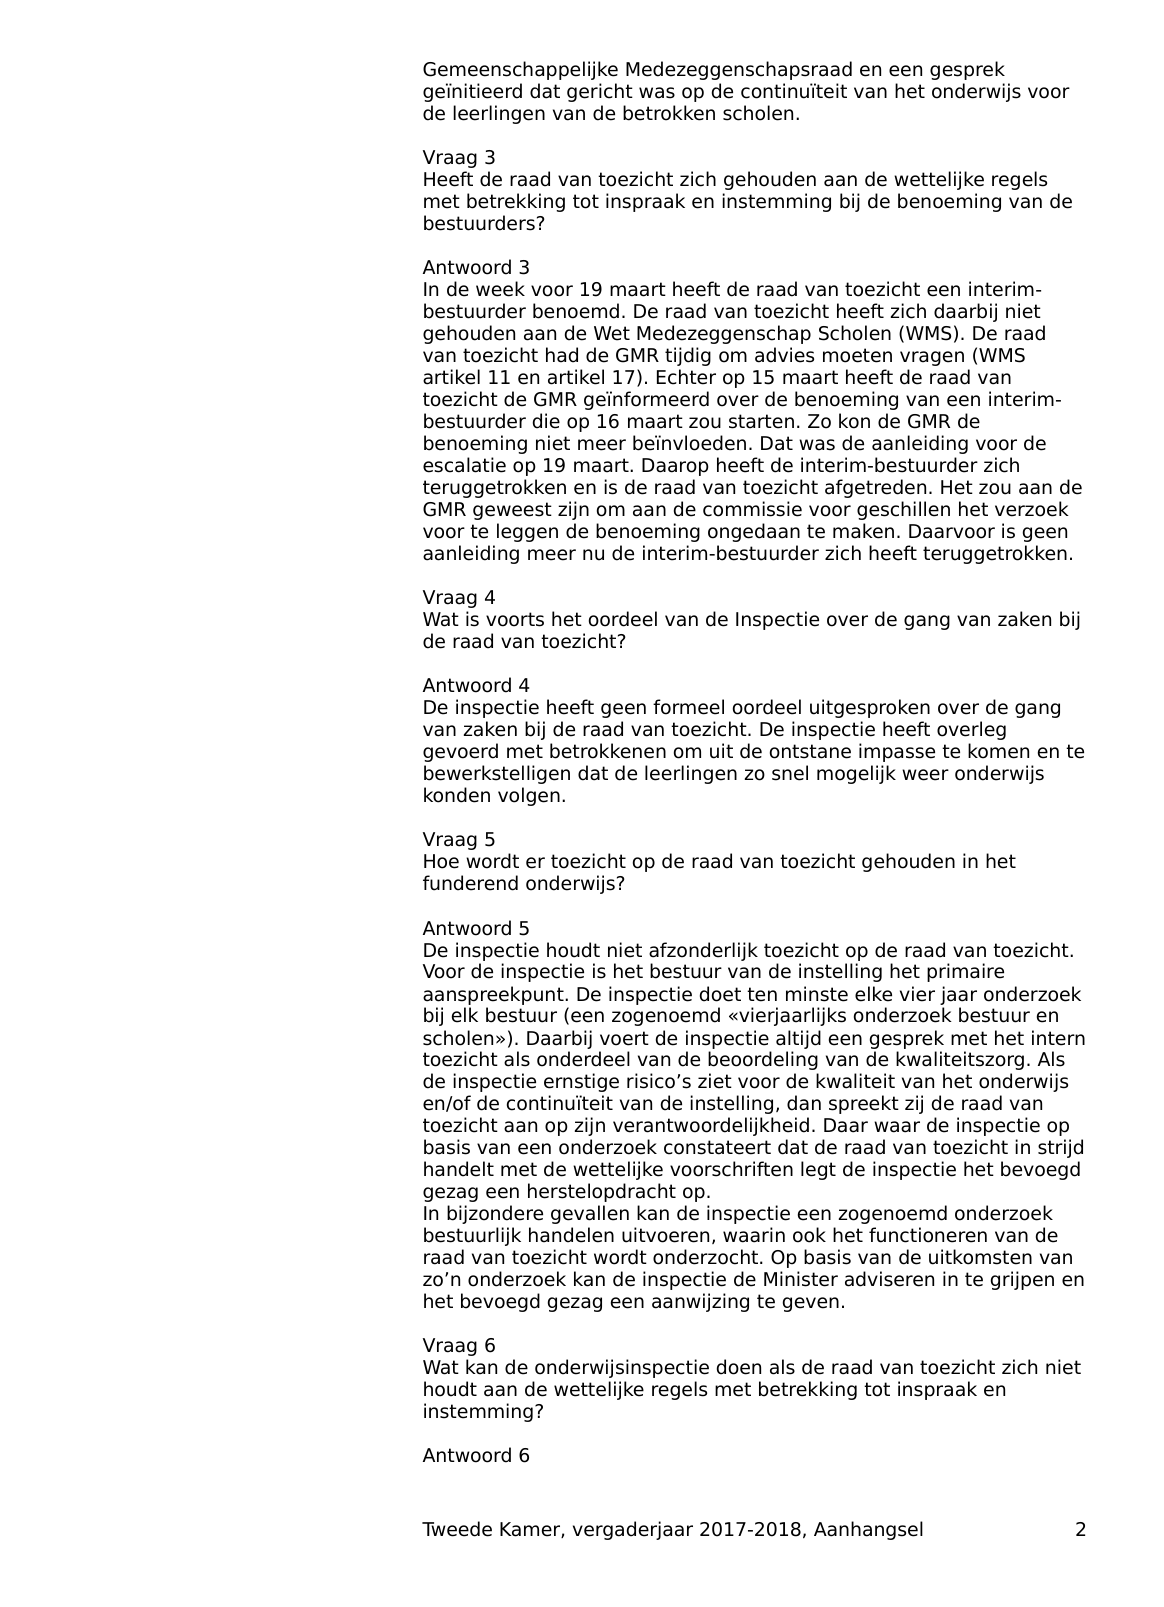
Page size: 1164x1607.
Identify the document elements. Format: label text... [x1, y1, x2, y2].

text Antwoord 5 [422, 917, 1087, 939]
text De inspectie heeft geen formeel oordeel uitgesproken over de gang van zaken bij de raad van toezicht. De inspectie heeft overleg gevoerd met betrokkenen om uit de ontstane impasse te komen en te bewerkstelligen dat de leerlingen zo snel mogelijk weer onderwijs konden volgen. [422, 697, 1087, 807]
text Vraag 4 [422, 587, 1087, 609]
text Wat kan de onderwijsinspectie doen als de raad van toezicht zich niet houdt aan de wettelijke regels met betrekking tot inspraak en instemming? [422, 1357, 1087, 1423]
text Vraag 6 [422, 1335, 1087, 1357]
text In de week voor 19 maart heeft de raad van toezicht een interim-bestuurder benoemd. De raad van toezicht heeft zich daarbij niet gehouden aan de Wet Medezeggenschap Scholen (WMS). De raad van toezicht had de GMR tijdig om advies moeten vragen (WMS artikel 11 en artikel 17). Echter op 15 maart heeft de raad van toezicht de GMR geïnformeerd over de benoeming van een interim-bestuurder die op 16 maart zou starten. Zo kon de GMR de benoeming niet meer beïnvloeden. Dat was de aanleiding voor de escalatie op 19 maart. Daarop heeft de interim-bestuurder zich teruggetrokken en is de raad van toezicht afgetreden. Het zou aan de GMR geweest zijn om aan de commissie voor geschillen het verzoek voor te leggen de benoeming ongedaan te maken. Daarvoor is geen aanleiding meer nu de interim-bestuurder zich heeft teruggetrokken. [422, 279, 1087, 565]
text Antwoord 6 [422, 1445, 1087, 1467]
text Vraag 5 [422, 829, 1087, 851]
text Wat is voorts het oordeel van de Inspectie over de gang van zaken bij de raad van toezicht? [422, 609, 1087, 653]
text De inspectie houdt niet afzonderlijk toezicht op de raad van toezicht. Voor de inspectie is het bestuur van de instelling het primaire aanspreekpunt. De inspectie doet ten minste elke vier jaar onderzoek bij elk bestuur (een zogenoemd «vierjaarlijks onderzoek bestuur en scholen»). Daarbij voert de inspectie altijd een gesprek met het intern toezicht als onderdeel van de beoordeling van de kwaliteitszorg. Als de inspectie ernstige risico’s ziet voor de kwaliteit van het onderwijs en/of de continuïteit van de instelling, dan spreekt zij de raad van toezicht aan op zijn verantwoordelijkheid. Daar waar de inspectie op basis van een onderzoek constateert dat de raad van toezicht in strijd handelt met de wettelijke voorschriften legt de inspectie het bevoegd gezag een herstelopdracht op. [422, 939, 1087, 1203]
text Gemeenschappelijke Medezeggenschapsraad en een gesprek geïnitieerd dat gericht was op de continuïteit van het onderwijs voor de leerlingen van de betrokken scholen. [422, 59, 1087, 125]
text Antwoord 4 [422, 675, 1087, 697]
text Hoe wordt er toezicht op de raad van toezicht gehouden in het funderend onderwijs? [422, 851, 1087, 895]
text Vraag 3 [422, 147, 1087, 169]
text Heeft de raad van toezicht zich gehouden aan de wettelijke regels met betrekking tot inspraak en instemming bij de benoeming van de bestuurders? [422, 169, 1087, 235]
text In bijzondere gevallen kan de inspectie een zogenoemd onderzoek bestuurlijk handelen uitvoeren, waarin ook het functioneren van de raad van toezicht wordt onderzocht. Op basis van de uitkomsten van zo’n onderzoek kan de inspectie de Minister adviseren in te grijpen en het bevoegd gezag een aanwijzing te geven. [422, 1203, 1087, 1313]
text Antwoord 3 [422, 257, 1087, 279]
